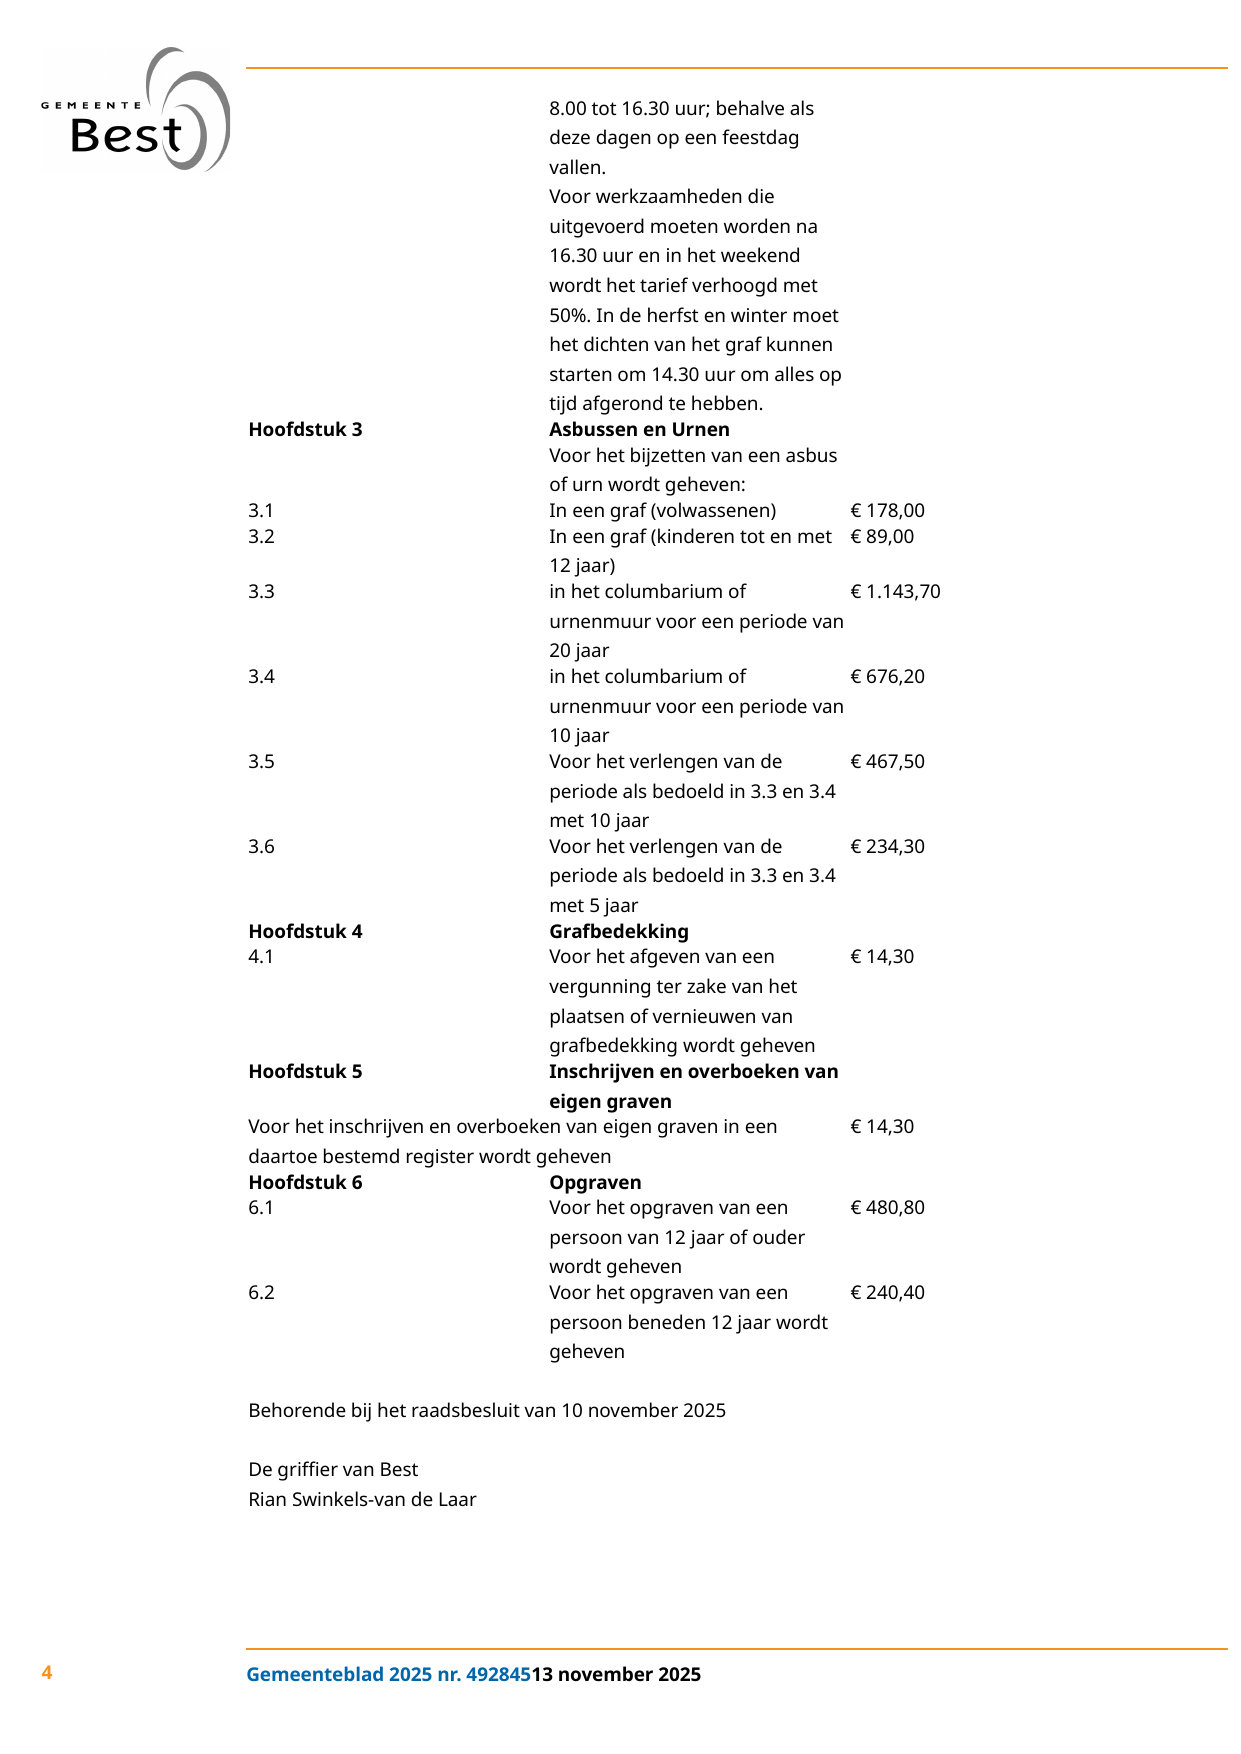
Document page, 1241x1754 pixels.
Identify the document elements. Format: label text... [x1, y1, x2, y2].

table_cell in het columbarium of urnenmuur voor een periode van 20 jaar [549, 579, 850, 663]
table_cell [850, 1169, 1152, 1194]
table_cell Voor het verlengen van de periode als bedoeld in 3.3 en 3.4 met 5 jaar [549, 833, 850, 918]
table_cell 3.6 [248, 833, 549, 918]
table_cell in het columbarium of urnenmuur voor een periode van 10 jaar [549, 663, 850, 748]
table_cell 3.3 [248, 579, 549, 663]
table_cell Voor het bijzetten van een asbus of urn wordt geheven: [549, 442, 850, 497]
table_cell 6.1 [248, 1195, 549, 1279]
table_cell Grafbedekking [549, 918, 850, 944]
table_cell Voor het inschrijven en overboeken van eigen graven in een daartoe bestemd register wordt geheven [248, 1114, 850, 1169]
table_cell € 1.143,70 [850, 579, 1152, 663]
table_cell Hoofdstuk 4 [248, 918, 549, 944]
table_cell € 14,30 [850, 944, 1152, 1058]
table_cell In een graf (kinderen tot en met 12 jaar) [549, 523, 850, 578]
text De griffier van Best [248, 1456, 1152, 1482]
table_cell € 240,40 [850, 1280, 1152, 1364]
text Behorende bij het raadsbesluit van 10 november 2025 [248, 1397, 1152, 1423]
table_cell Inschrijven en overboeken van eigen graven [549, 1058, 850, 1113]
table_cell Voor het opgraven van een persoon van 12 jaar of ouder wordt geheven [549, 1195, 850, 1279]
table_cell € 480,80 [850, 1195, 1152, 1279]
table_cell € 89,00 [850, 523, 1152, 578]
table_cell Hoofdstuk 3 [248, 416, 549, 442]
table_cell [850, 442, 1152, 497]
table_cell 6.2 [248, 1280, 549, 1364]
table_cell Opgraven [549, 1169, 850, 1194]
table_cell € 178,00 [850, 498, 1152, 523]
table_cell [850, 95, 1152, 416]
table_cell € 467,50 [850, 748, 1152, 833]
table_cell [850, 1058, 1152, 1113]
table_cell In een graf (volwassenen) [549, 498, 850, 523]
table_cell [248, 95, 549, 416]
table_cell 3.4 [248, 663, 549, 748]
table_cell 3.2 [248, 523, 549, 578]
table_cell € 676,20 [850, 663, 1152, 748]
table_cell [248, 442, 549, 497]
table_cell € 14,30 [850, 1114, 1152, 1169]
table_cell 3.5 [248, 748, 549, 833]
table_cell Voor het verlengen van de periode als bedoeld in 3.3 en 3.4 met 10 jaar [549, 748, 850, 833]
table_cell 4.1 [248, 944, 549, 1058]
table_cell Hoofdstuk 6 [248, 1169, 549, 1194]
table_cell Hoofdstuk 5 [248, 1058, 549, 1113]
text Rian Swinkels-van de Laar [248, 1486, 1152, 1512]
picture [41, 47, 231, 172]
table_cell 3.1 [248, 498, 549, 523]
table_cell Voor het afgeven van een vergunning ter zake van het plaatsen of vernieuwen van grafbedekking wordt geheven [549, 944, 850, 1058]
table_cell € 234,30 [850, 833, 1152, 918]
table_cell [850, 416, 1152, 442]
table_cell [850, 918, 1152, 944]
table_cell 8.00 tot 16.30 uur; behalve als deze dagen op een feestdag vallen. Voor werkzaamheden die uitgevoerd moeten worden na 16.30 uur en in het weekend wordt het tarief verhoogd met 50%. In de herfst en winter moet het dichten van het graf kunnen starten om 14.30 uur om alles op tijd afgerond te hebben. [549, 95, 850, 416]
table_cell Asbussen en Urnen [549, 416, 850, 442]
table_cell Voor het opgraven van een persoon beneden 12 jaar wordt geheven [549, 1280, 850, 1364]
